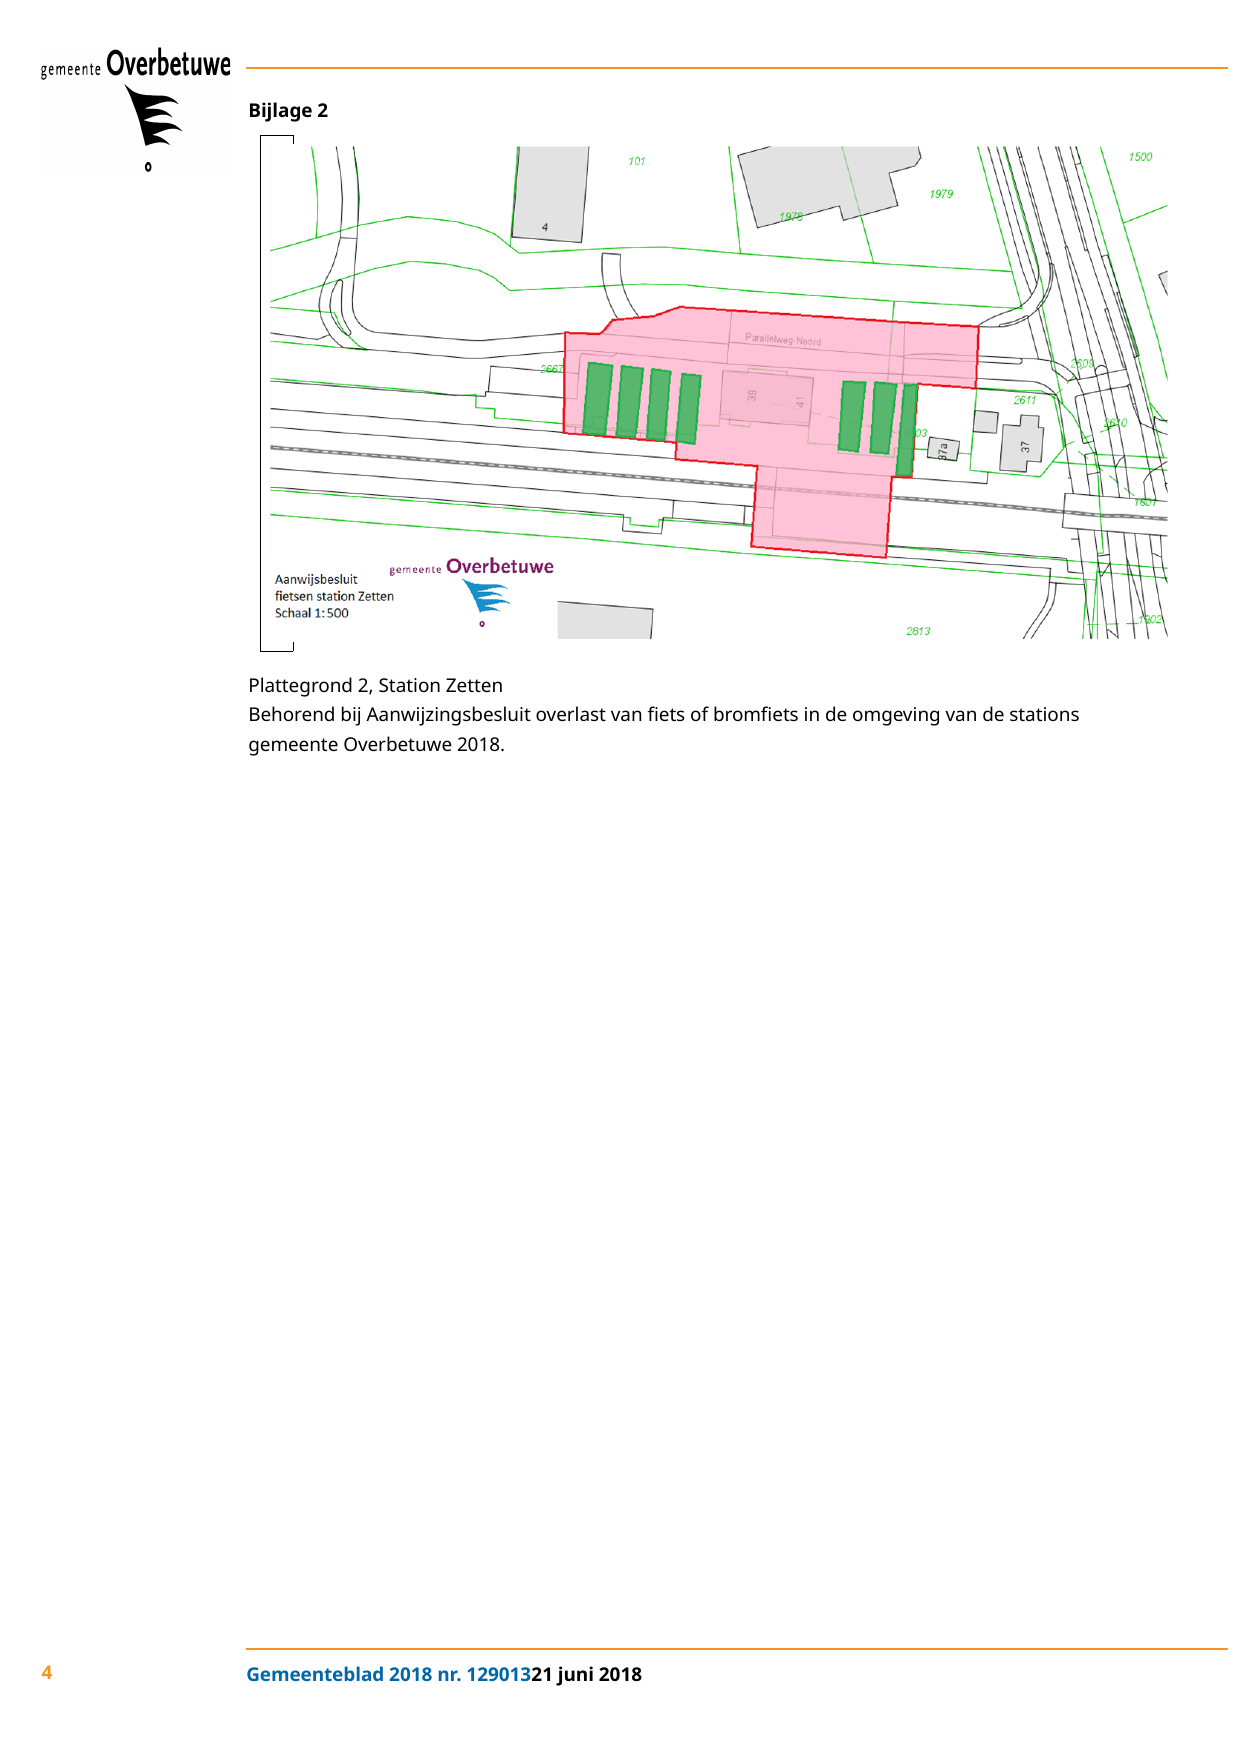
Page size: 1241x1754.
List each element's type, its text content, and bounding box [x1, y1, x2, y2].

text Bijlage 2 [248, 95, 1152, 123]
text Plattegrond 2, Station Zetten [248, 672, 1152, 698]
picture [41, 47, 231, 172]
picture [268, 144, 1173, 642]
text Behorend bij Aanwijzingsbesluit overlast van fiets of bromfiets in de omgeving van de stations gemeente Overbetuwe 2018. [248, 702, 1152, 757]
